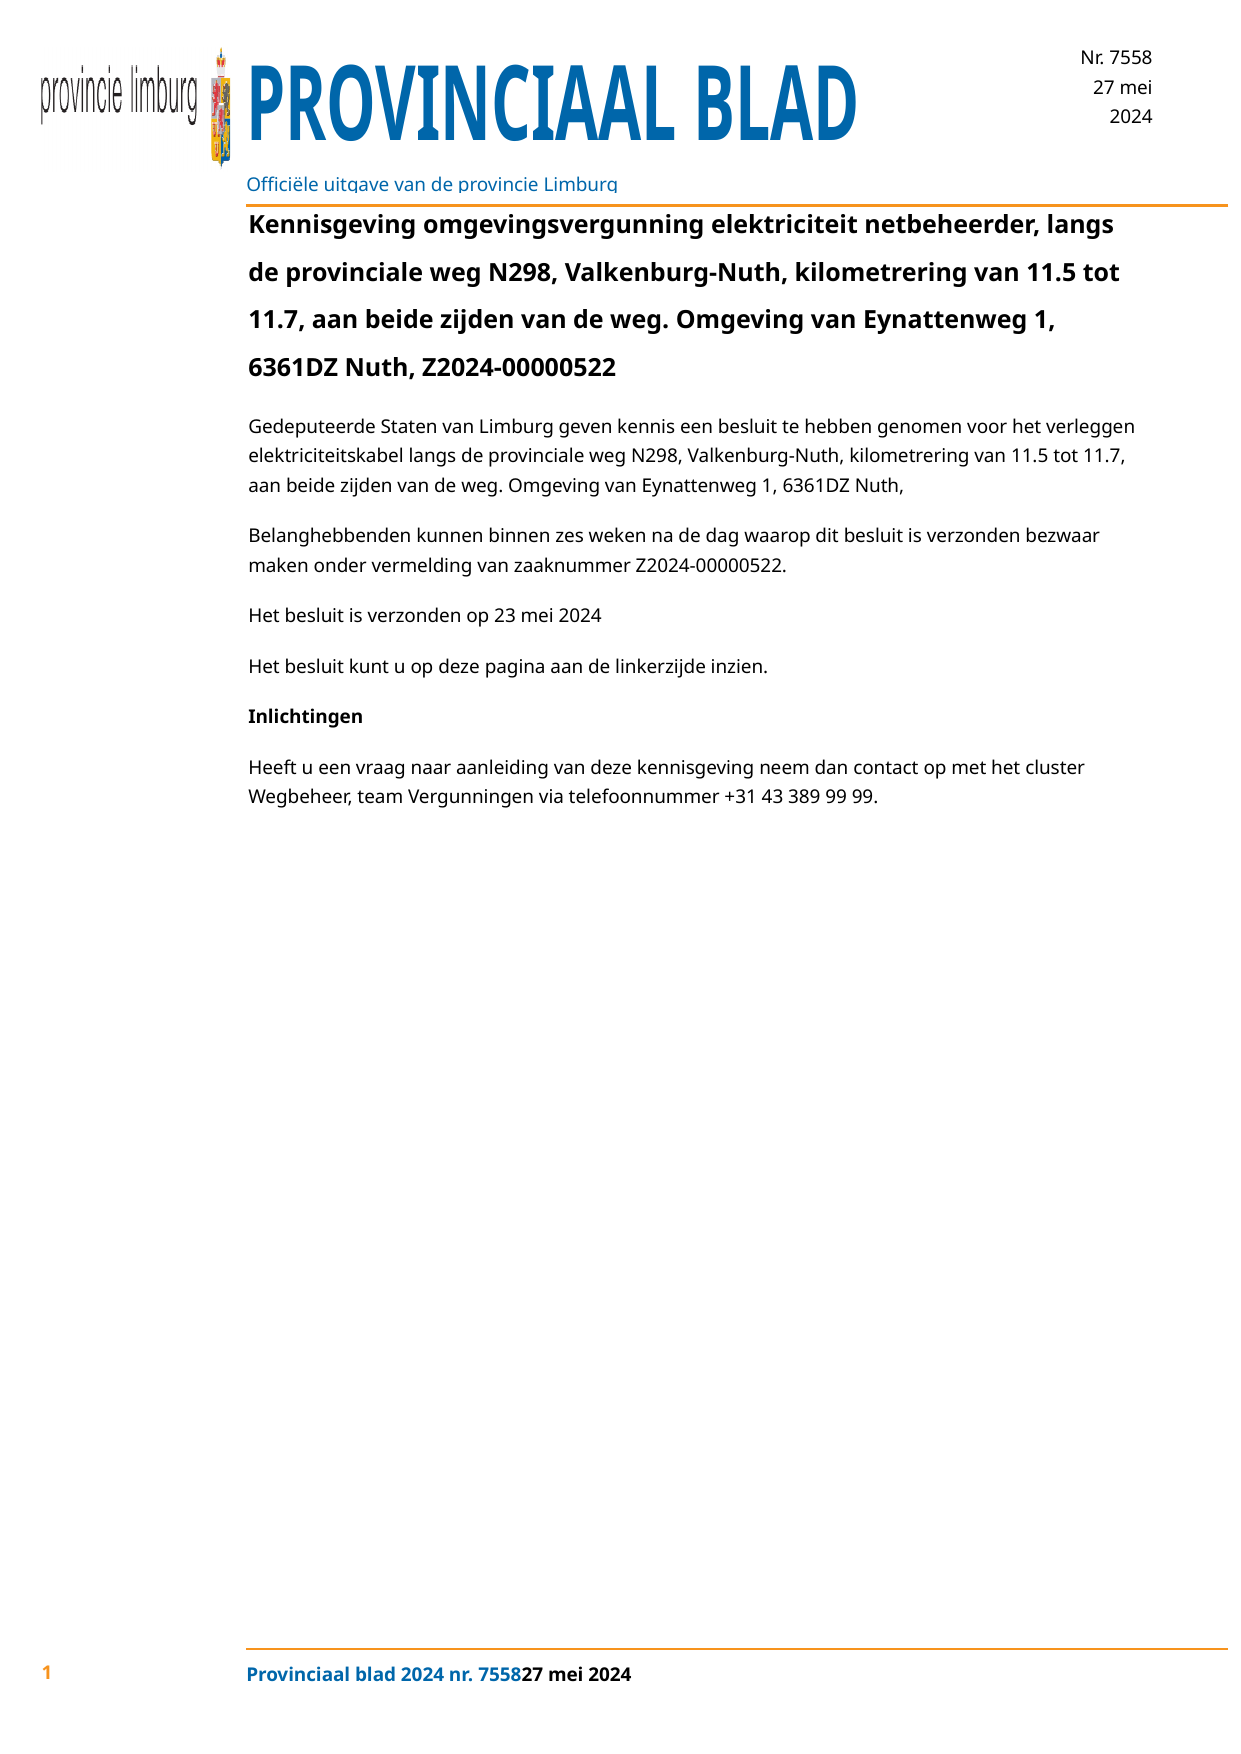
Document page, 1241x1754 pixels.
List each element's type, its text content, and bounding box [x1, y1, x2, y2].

text Belanghebbenden kunnen binnen zes weken na de dag waarop dit besluit is verzonden bezwaar maken onder vermelding van zaaknummer Z2024-00000522. [248, 523, 1152, 578]
text Het besluit is verzonden op 23 mei 2024 [248, 603, 1152, 628]
text Inlichtingen [248, 703, 1152, 729]
text Kennisgeving omgevingsvergunning elektriciteit netbeheerder, langs de provinciale weg N298, Valkenburg-Nuth, kilometrering van 11.5 tot 11.7, aan beide zijden van de weg. Omgeving van Eynattenweg 1, 6361DZ Nuth, Z2024-00000522 [248, 207, 1152, 384]
text Het besluit kunt u op deze pagina aan de linkerzijde inzien. [248, 653, 1152, 679]
text Heeft u een vraag naar aanleiding van deze kennisgeving neem dan contact op met het cluster Wegbeheer, team Vergunningen via telefoonnummer +31 43 389 99 99. [248, 754, 1152, 809]
text Gedeputeerde Staten van Limburg geven kennis een besluit te hebben genomen voor het verleggen elektriciteitskabel langs de provinciale weg N298, Valkenburg-Nuth, kilometrering van 11.5 tot 11.7, aan beide zijden van de weg. Omgeving van Eynattenweg 1, 6361DZ Nuth, [248, 413, 1152, 498]
picture [41, 47, 231, 172]
